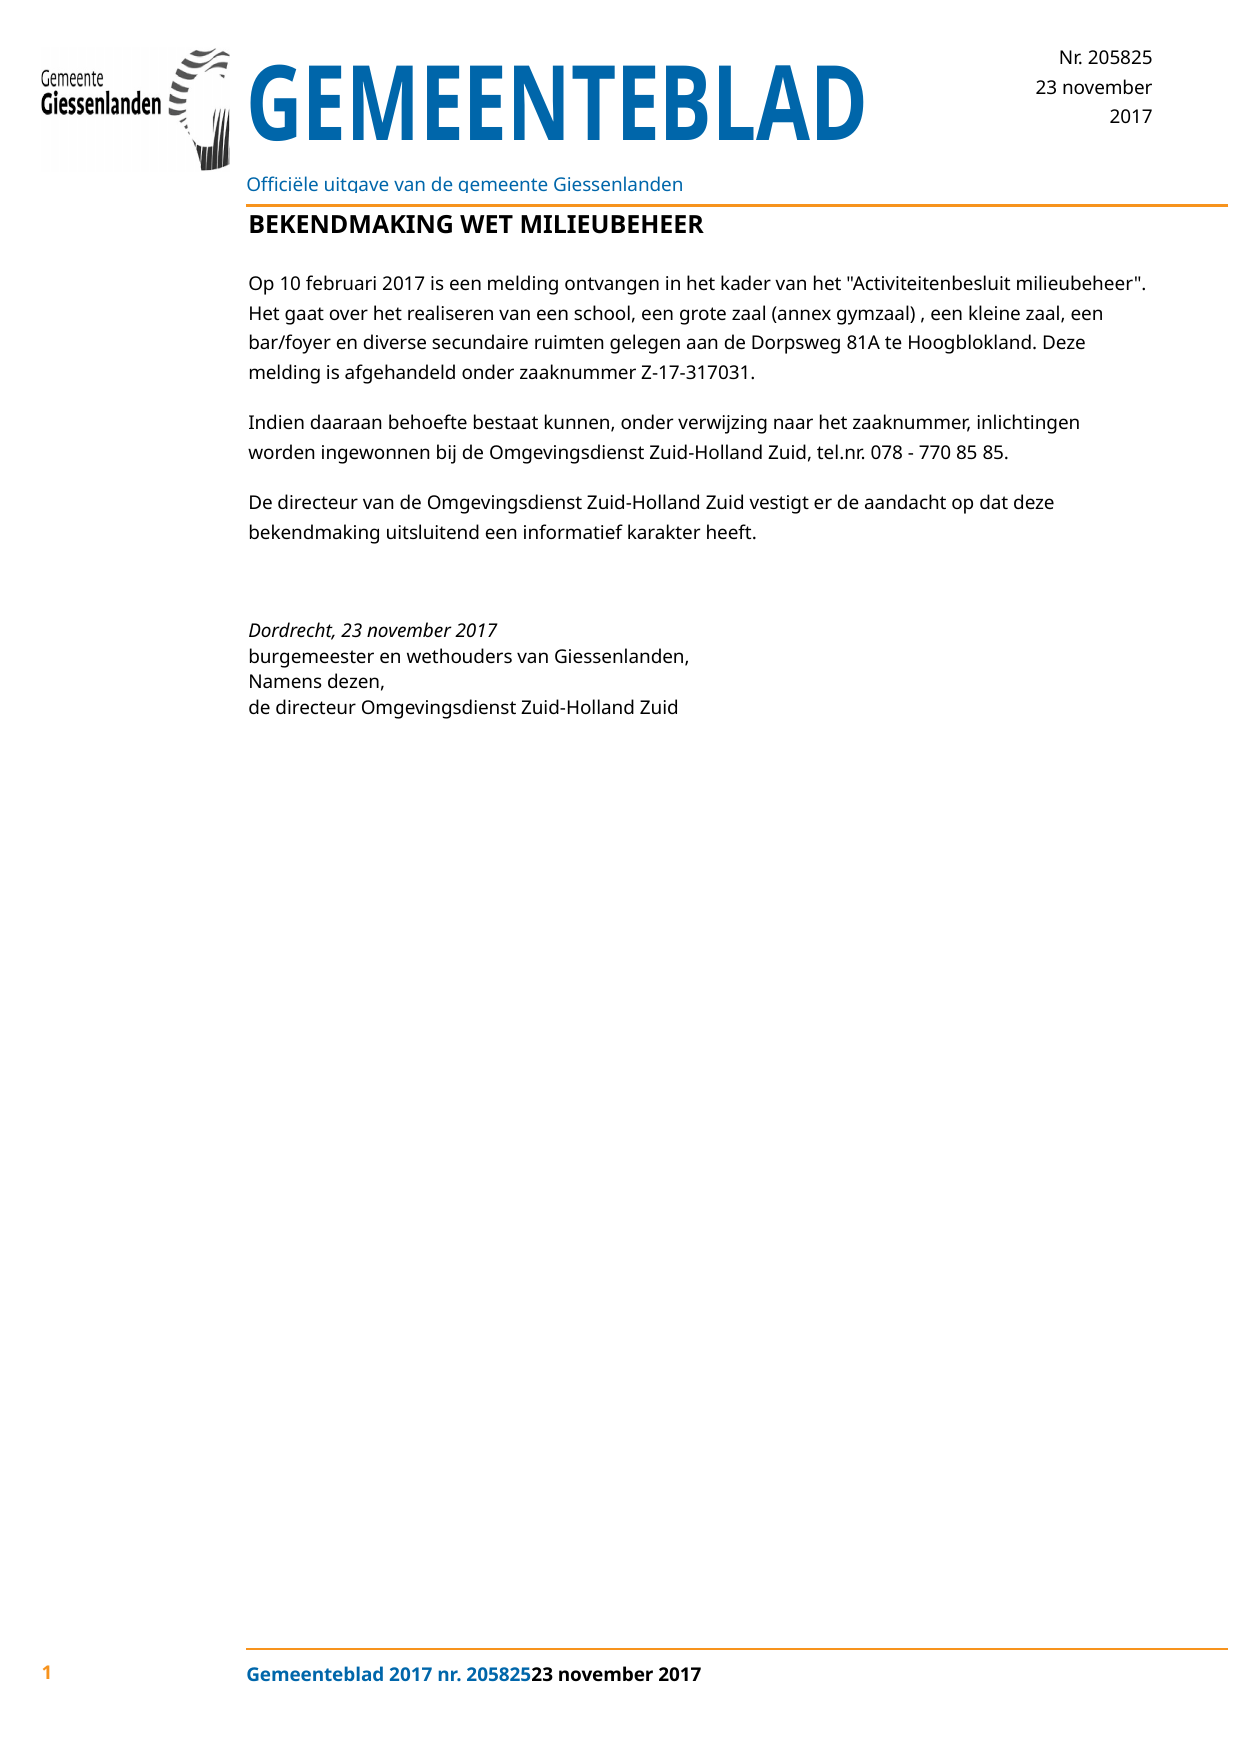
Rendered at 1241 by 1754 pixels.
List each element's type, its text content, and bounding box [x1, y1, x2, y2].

text Namens dezen, [248, 669, 1152, 694]
text De directeur van de Omgevingsdienst Zuid-Holland Zuid vestigt er de aandacht op dat deze bekendmaking uitsluitend een informatief karakter heeft. [248, 489, 1152, 545]
text Indien daaraan behoefte bestaat kunnen, onder verwijzing naar het zaaknummer, inlichtingen worden ingewonnen bij de Omgevingsdienst Zuid-Holland Zuid, tel.nr. 078 - 770 85 85. [248, 409, 1152, 465]
text Dordrecht, 23 november 2017 [248, 617, 1152, 643]
text de directeur Omgevingsdienst Zuid-Holland Zuid [248, 694, 1152, 720]
text BEKENDMAKING WET MILIEUBEHEER [248, 207, 1152, 241]
text burgemeester en wethouders van Giessenlanden, [248, 643, 1152, 669]
picture [41, 47, 231, 172]
text Op 10 februari 2017 is een melding ontvangen in het kader van het "Activiteitenbesluit milieubeheer". Het gaat over het realiseren van een school, een grote zaal (annex gymzaal) , een kleine zaal, een bar/foyer en diverse secundaire ruimten gelegen aan de Dorpsweg 81A te Hoogblokland. Deze melding is afgehandeld onder zaaknummer Z-17-317031. [248, 270, 1152, 385]
